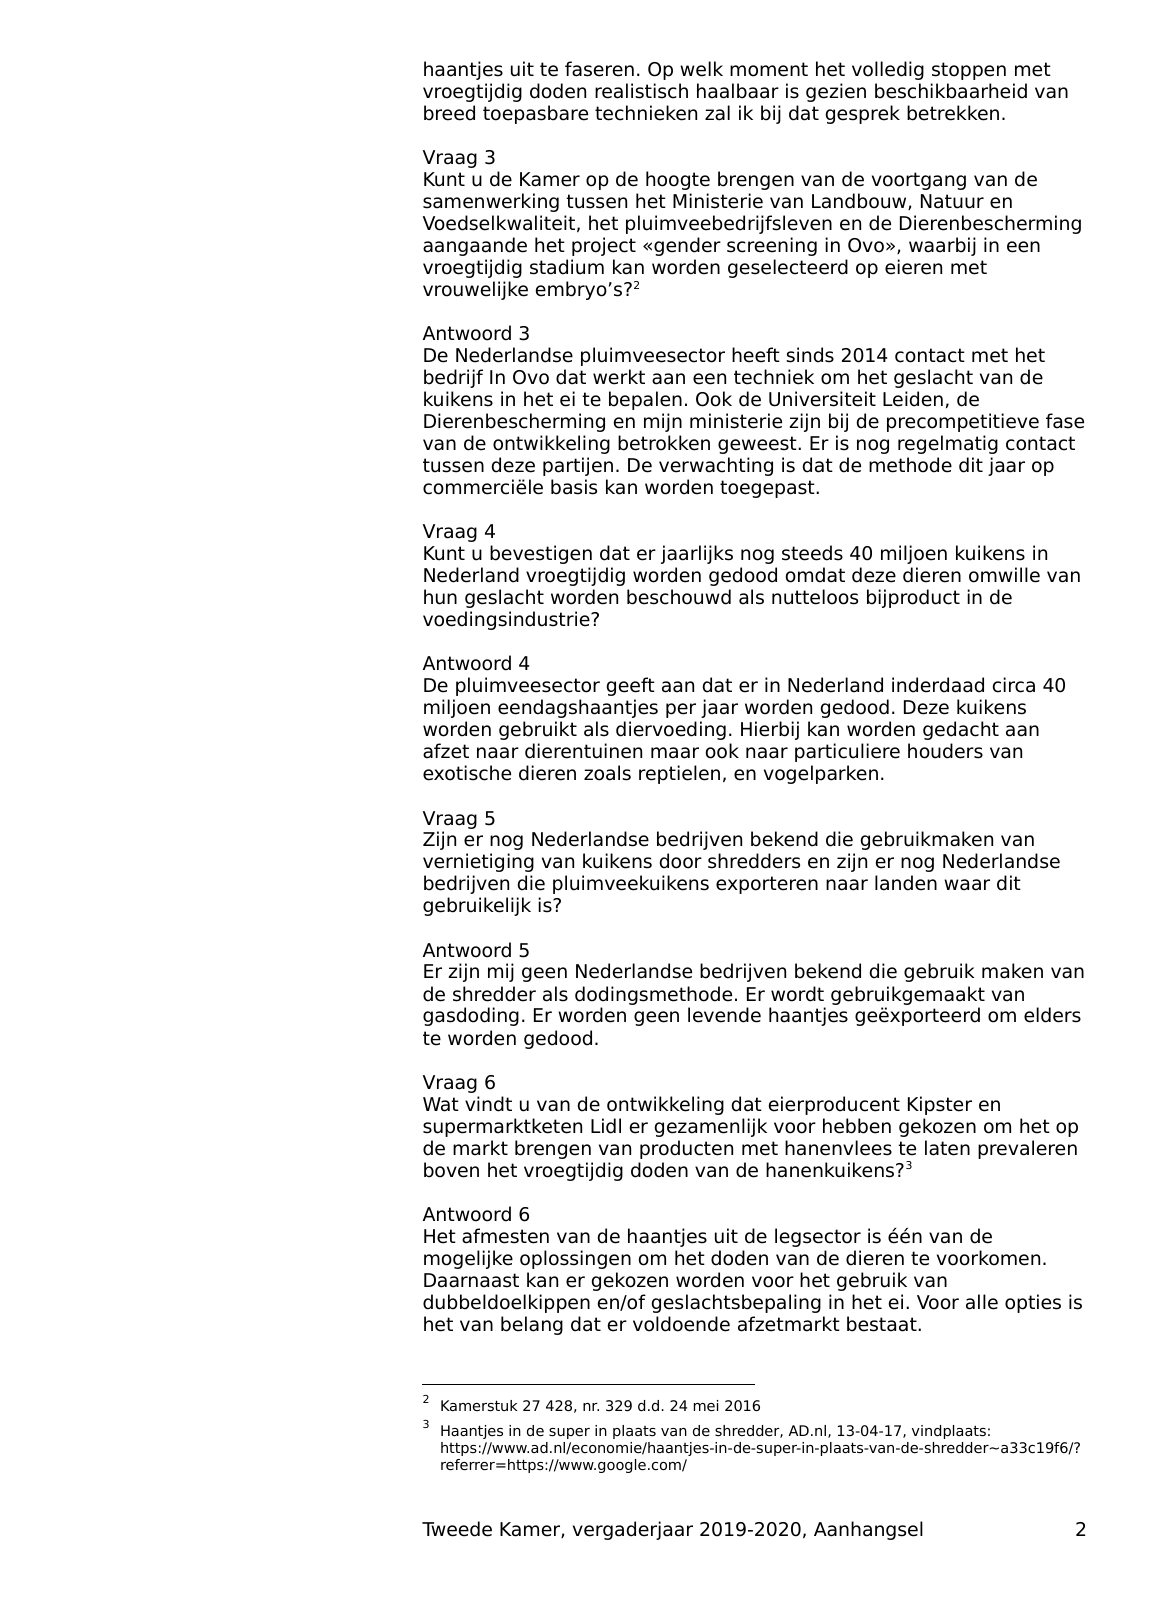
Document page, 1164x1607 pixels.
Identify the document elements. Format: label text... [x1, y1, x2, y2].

text Kamerstuk 27 428, nr. 329 d.d. 24 mei 2016 [422, 1393, 1087, 1416]
text Zijn er nog Nederlandse bedrijven bekend die gebruikmaken van vernietiging van kuikens door shredders en zijn er nog Nederlandse bedrijven die pluimveekuikens exporteren naar landen waar dit gebruikelijk is? [422, 829, 1087, 917]
text De pluimveesector geeft aan dat er in Nederland inderdaad circa 40 miljoen eendagshaantjes per jaar worden gedood. Deze kuikens worden gebruikt als diervoeding. Hierbij kan worden gedacht aan afzet naar dierentuinen maar ook naar particuliere houders van exotische dieren zoals reptielen, en vogelparken. [422, 675, 1087, 785]
text Vraag 5 [422, 807, 1087, 829]
text Kunt u de Kamer op de hoogte brengen van de voortgang van de samenwerking tussen het Ministerie van Landbouw, Natuur en Voedselkwaliteit, het pluimveebedrijfsleven en de Dierenbescherming aangaande het project «gender screening in Ovo», waarbij in een vroegtijdig stadium kan worden geselecteerd op eieren met vrouwelijke embryo’s? [422, 169, 1087, 301]
text Haantjes in de super in plaats van de shredder, AD.nl, 13-04-17, vindplaats: https://www.ad.nl/economie/haantjes-in-de-super-in-plaats-van-de-shredder~a33c19f6/?referrer=https://www.google.com/ [422, 1418, 1087, 1474]
text Antwoord 4 [422, 653, 1087, 675]
text Antwoord 3 [422, 323, 1087, 345]
text haantjes uit te faseren. Op welk moment het volledig stoppen met vroegtijdig doden realistisch haalbaar is gezien beschikbaarheid van breed toepasbare technieken zal ik bij dat gesprek betrekken. [422, 59, 1087, 125]
text Antwoord 5 [422, 939, 1087, 961]
text Kunt u bevestigen dat er jaarlijks nog steeds 40 miljoen kuikens in Nederland vroegtijdig worden gedood omdat deze dieren omwille van hun geslacht worden beschouwd als nutteloos bijproduct in de voedingsindustrie? [422, 543, 1087, 631]
text Vraag 6 [422, 1072, 1087, 1093]
text Wat vindt u van de ontwikkeling dat eierproducent Kipster en supermarktketen Lidl er gezamenlijk voor hebben gekozen om het op de markt brengen van producten met hanenvlees te laten prevaleren boven het vroegtijdig doden van de hanenkuikens? [422, 1093, 1087, 1181]
text Vraag 3 [422, 147, 1087, 169]
text Het afmesten van de haantjes uit de legsector is één van de mogelijke oplossingen om het doden van de dieren te voorkomen. Daarnaast kan er gekozen worden voor het gebruik van dubbeldoelkippen en/of geslachtsbepaling in het ei. Voor alle opties is het van belang dat er voldoende afzetmarkt bestaat. [422, 1226, 1087, 1336]
text De Nederlandse pluimveesector heeft sinds 2014 contact met het bedrijf In Ovo dat werkt aan een techniek om het geslacht van de kuikens in het ei te bepalen. Ook de Universiteit Leiden, de Dierenbescherming en mijn ministerie zijn bij de precompetitieve fase van de ontwikkeling betrokken geweest. Er is nog regelmatig contact tussen deze partijen. De verwachting is dat de methode dit jaar op commerciële basis kan worden toegepast. [422, 345, 1087, 499]
text Vraag 4 [422, 521, 1087, 543]
text Antwoord 6 [422, 1204, 1087, 1226]
text Er zijn mij geen Nederlandse bedrijven bekend die gebruik maken van de shredder als dodingsmethode. Er wordt gebruikgemaakt van gasdoding. Er worden geen levende haantjes geëxporteerd om elders te worden gedood. [422, 961, 1087, 1049]
